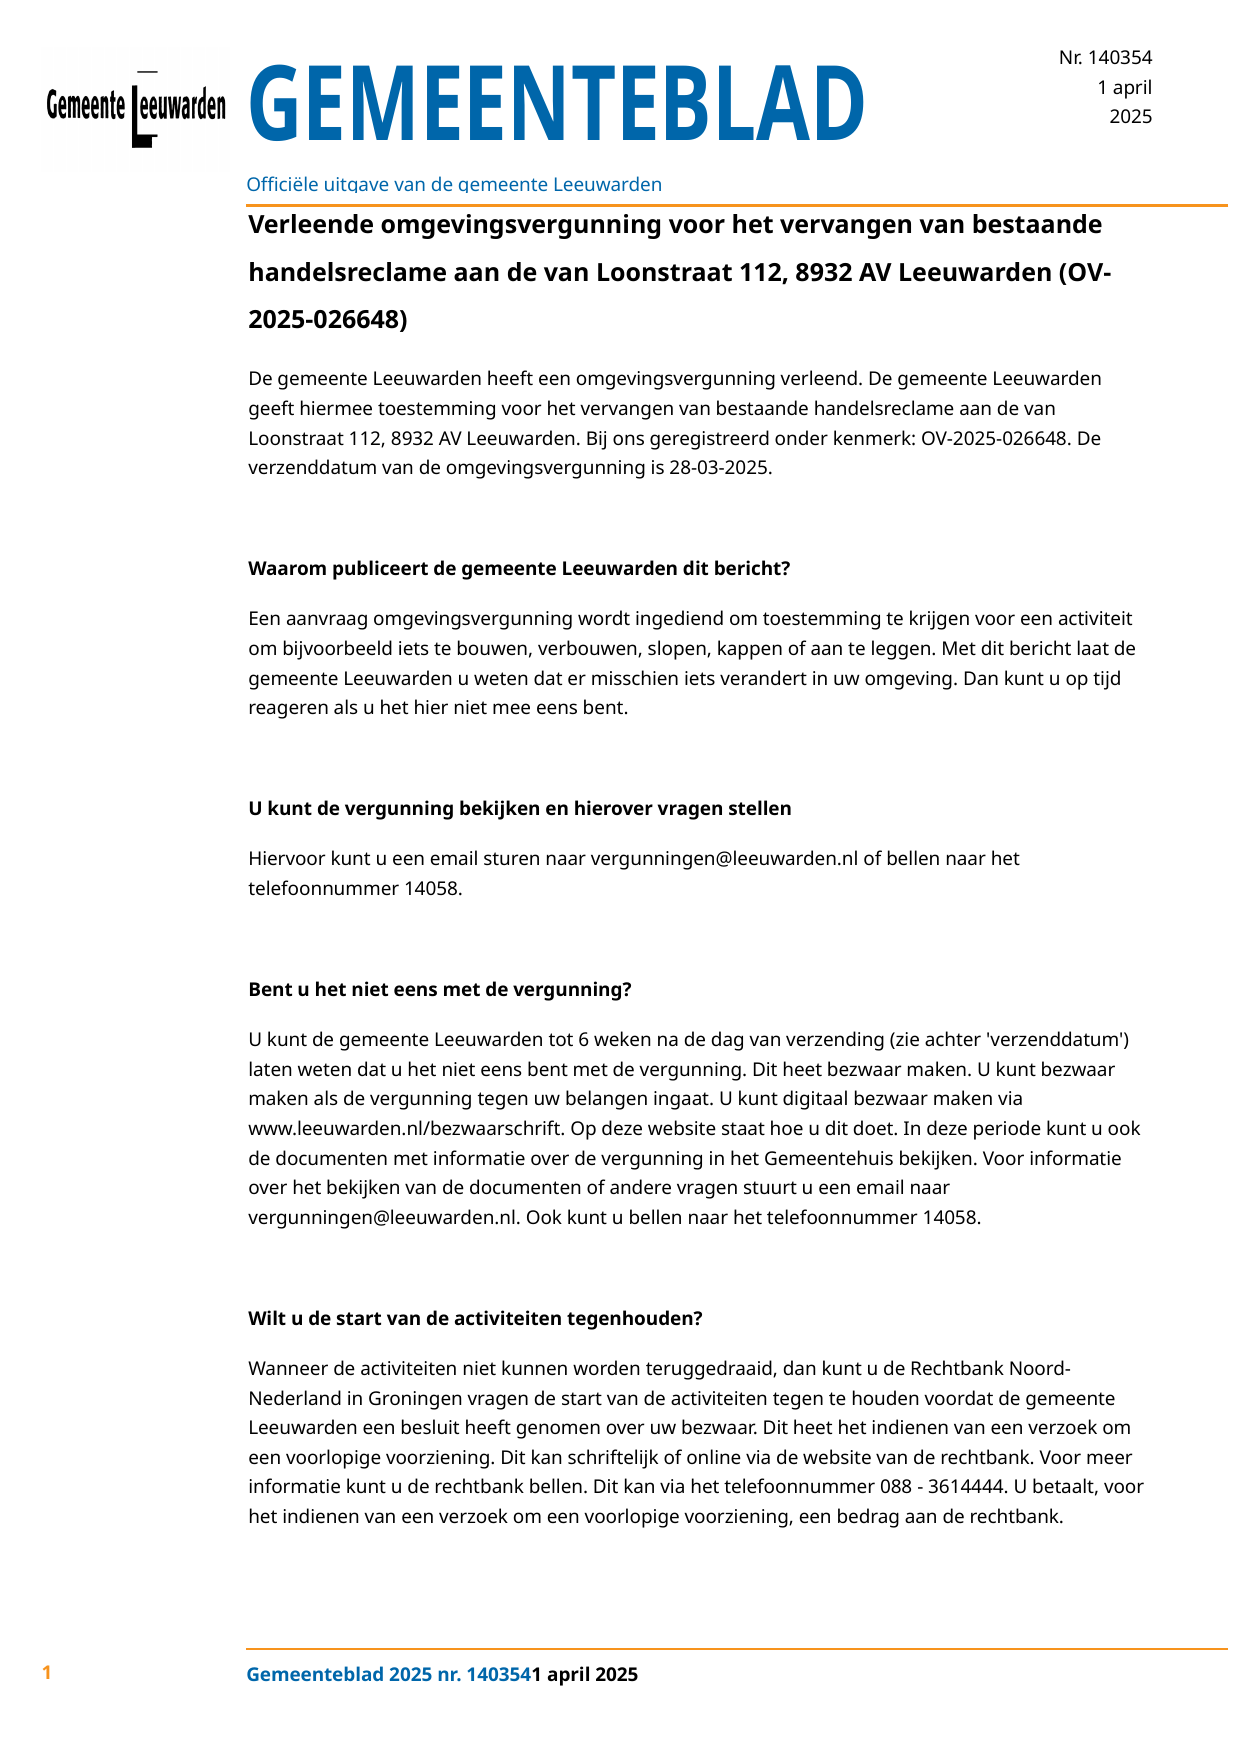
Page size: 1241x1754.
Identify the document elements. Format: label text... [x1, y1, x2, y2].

text Hiervoor kunt u een email sturen naar vergunningen@leeuwarden.nl of bellen naar het telefoonnummer 14058. [248, 846, 1152, 901]
text U kunt de gemeente Leeuwarden tot 6 weken na de dag van verzending (zie achter 'verzenddatum') laten weten dat u het niet eens bent met de vergunning. Dit heet bezwaar maken. U kunt bezwaar maken als de vergunning tegen uw belangen ingaat. U kunt digitaal bezwaar maken via www.leeuwarden.nl/bezwaarschrift. Op deze website staat hoe u dit doet. In deze periode kunt u ook de documenten met informatie over de vergunning in het Gemeentehuis bekijken. Voor informatie over het bekijken van de documenten of andere vragen stuurt u een email naar vergunningen@leeuwarden.nl. Ook kunt u bellen naar het telefoonnummer 14058. [248, 1026, 1152, 1229]
picture [41, 47, 231, 172]
text Een aanvraag omgevingsvergunning wordt ingediend om toestemming te krijgen voor een activiteit om bijvoorbeeld iets te bouwen, verbouwen, slopen, kappen of aan te leggen. Met dit bericht laat de gemeente Leeuwarden u weten dat er misschien iets verandert in uw omgeving. Dan kunt u op tijd reageren als u het hier niet mee eens bent. [248, 606, 1152, 720]
text Waarom publiceert de gemeente Leeuwarden dit bericht? [248, 555, 1152, 581]
text U kunt de vergunning bekijken en hierover vragen stellen [248, 795, 1152, 821]
text Wanneer de activiteiten niet kunnen worden teruggedraaid, dan kunt u de Rechtbank Noord-Nederland in Groningen vragen de start van de activiteiten tegen te houden voordat de gemeente Leeuwarden een besluit heeft genomen over uw bezwaar. Dit heet het indienen van een verzoek om een voorlopige voorziening. Dit kan schriftelijk of online via de website van de rechtbank. Voor meer informatie kunt u de rechtbank bellen. Dit kan via het telefoonnummer 088 - 3614444. U betaalt, voor het indienen van een verzoek om een voorlopige voorziening, een bedrag aan de rechtbank. [248, 1355, 1152, 1529]
text Wilt u de start van de activiteiten tegenhouden? [248, 1305, 1152, 1330]
text Verleende omgevingsvergunning voor het vervangen van bestaande handelsreclame aan de van Loonstraat 112, 8932 AV Leeuwarden (OV-2025-026648) [248, 207, 1152, 336]
text Bent u het niet eens met de vergunning? [248, 976, 1152, 1002]
text De gemeente Leeuwarden heeft een omgevingsvergunning verleend. De gemeente Leeuwarden geeft hiermee toestemming voor het vervangen van bestaande handelsreclame aan de van Loonstraat 112, 8932 AV Leeuwarden. Bij ons geregistreerd onder kenmerk: OV-2025-026648. De verzenddatum van de omgevingsvergunning is 28-03-2025. [248, 366, 1152, 480]
